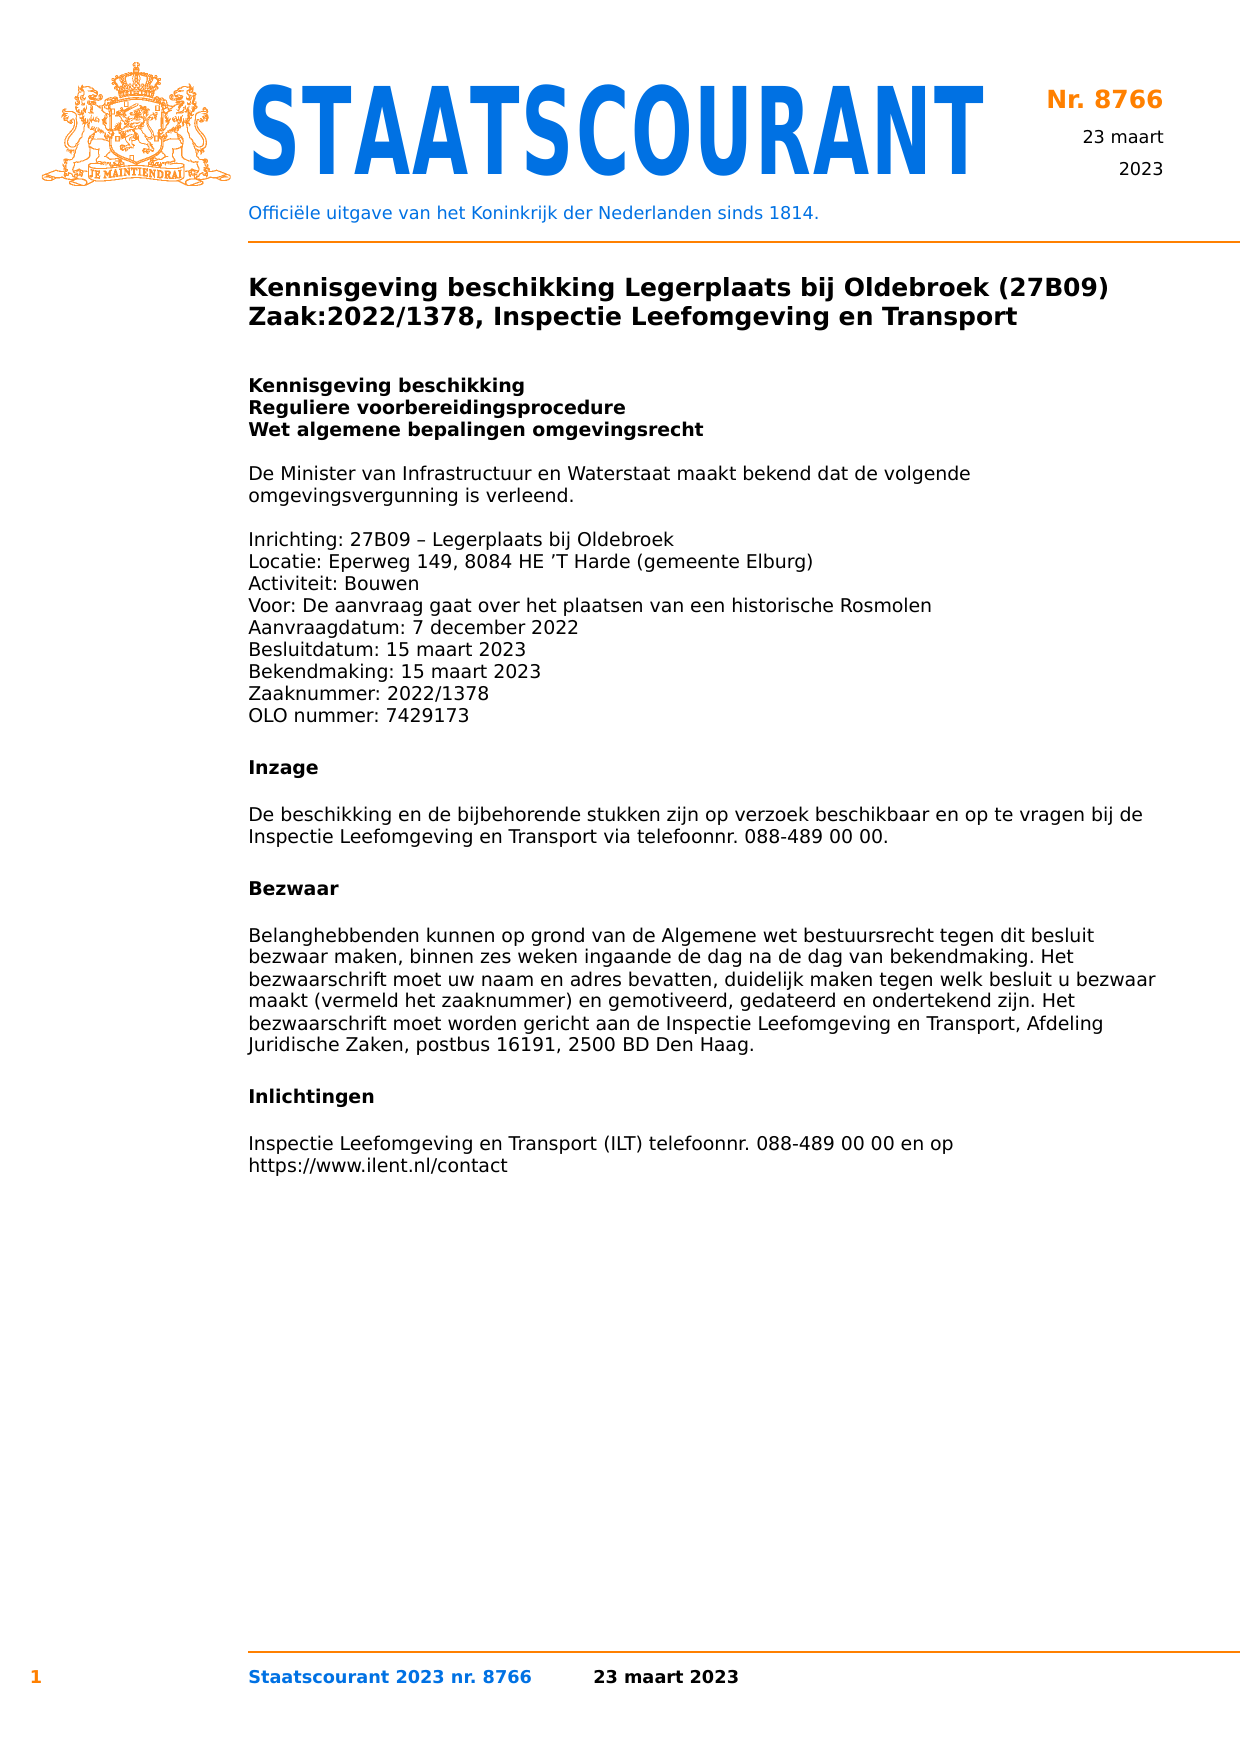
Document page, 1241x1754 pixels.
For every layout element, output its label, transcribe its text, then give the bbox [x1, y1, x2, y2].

table_header [25, 62, 248, 241]
text OLO nummer: 7429173 [248, 704, 1163, 727]
text Reguliere voorbereidingsprocedure [248, 397, 1163, 419]
text Inspectie Leefomgeving en Transport (ILT) telefoonnr. 088-489 00 00 en op https://www.ilent.nl/contact [248, 1133, 1163, 1177]
table_header STAATSCOURANT [248, 62, 998, 203]
text Inrichting: 27B09 – Legerplaats bij Oldebroek [248, 529, 1163, 551]
table_cell 23 maart [998, 121, 1240, 153]
subtitle Kennisgeving beschikking Legerplaats bij Oldebroek (27B09) Zaak:2022/1378, Inspectie Leefomgeving en Transport [248, 273, 1163, 331]
text Belanghebbenden kunnen op grond van de Algemene wet bestuursrecht tegen dit besluit bezwaar maken, binnen zes weken ingaande de dag na de dag van bekendmaking. Het bezwaarschrift moet uw naam en adres bevatten, duidelijk maken tegen welk besluit u bezwaar maakt (vermeld het zaaknummer) en gemotiveerd, gedateerd en ondertekend zijn. Het bezwaarschrift moet worden gericht aan de Inspectie Leefomgeving en Transport, Afdeling Juridische Zaken, postbus 16191, 2500 BD Den Haag. [248, 924, 1163, 1056]
text Besluitdatum: 15 maart 2023 [248, 639, 1163, 661]
text Voor: De aanvraag gaat over het plaatsen van een historische Rosmolen [248, 595, 1163, 617]
subtitle Inlichtingen [248, 1086, 1163, 1108]
text Bekendmaking: 15 maart 2023 [248, 661, 1163, 683]
subtitle Bezwaar [248, 877, 1163, 899]
table_cell Officiële uitgave van het Koninkrijk der Nederlanden sinds 1814. [248, 203, 1240, 241]
text De Minister van Infrastructuur en Waterstaat maakt bekend dat de volgende omgevingsvergunning is verleend. [248, 463, 1163, 507]
text Zaaknummer: 2022/1378 [248, 683, 1163, 704]
text De beschikking en de bijbehorende stukken zijn op verzoek beschikbaar en op te vragen bij de Inspectie Leefomgeving en Transport via telefoonnr. 088-489 00 00. [248, 803, 1163, 847]
picture [41, 62, 231, 186]
table_cell 2023 [998, 153, 1240, 203]
table_header Nr. 8766 [998, 62, 1240, 121]
text Wet algemene bepalingen omgevingsrecht [248, 419, 1163, 441]
text Aanvraagdatum: 7 december 2022 [248, 617, 1163, 639]
text Kennisgeving beschikking [248, 375, 1163, 397]
text Activiteit: Bouwen [248, 573, 1163, 595]
subtitle Inzage [248, 757, 1163, 778]
text Locatie: Eperweg 149, 8084 HE ’T Harde (gemeente Elburg) [248, 551, 1163, 573]
